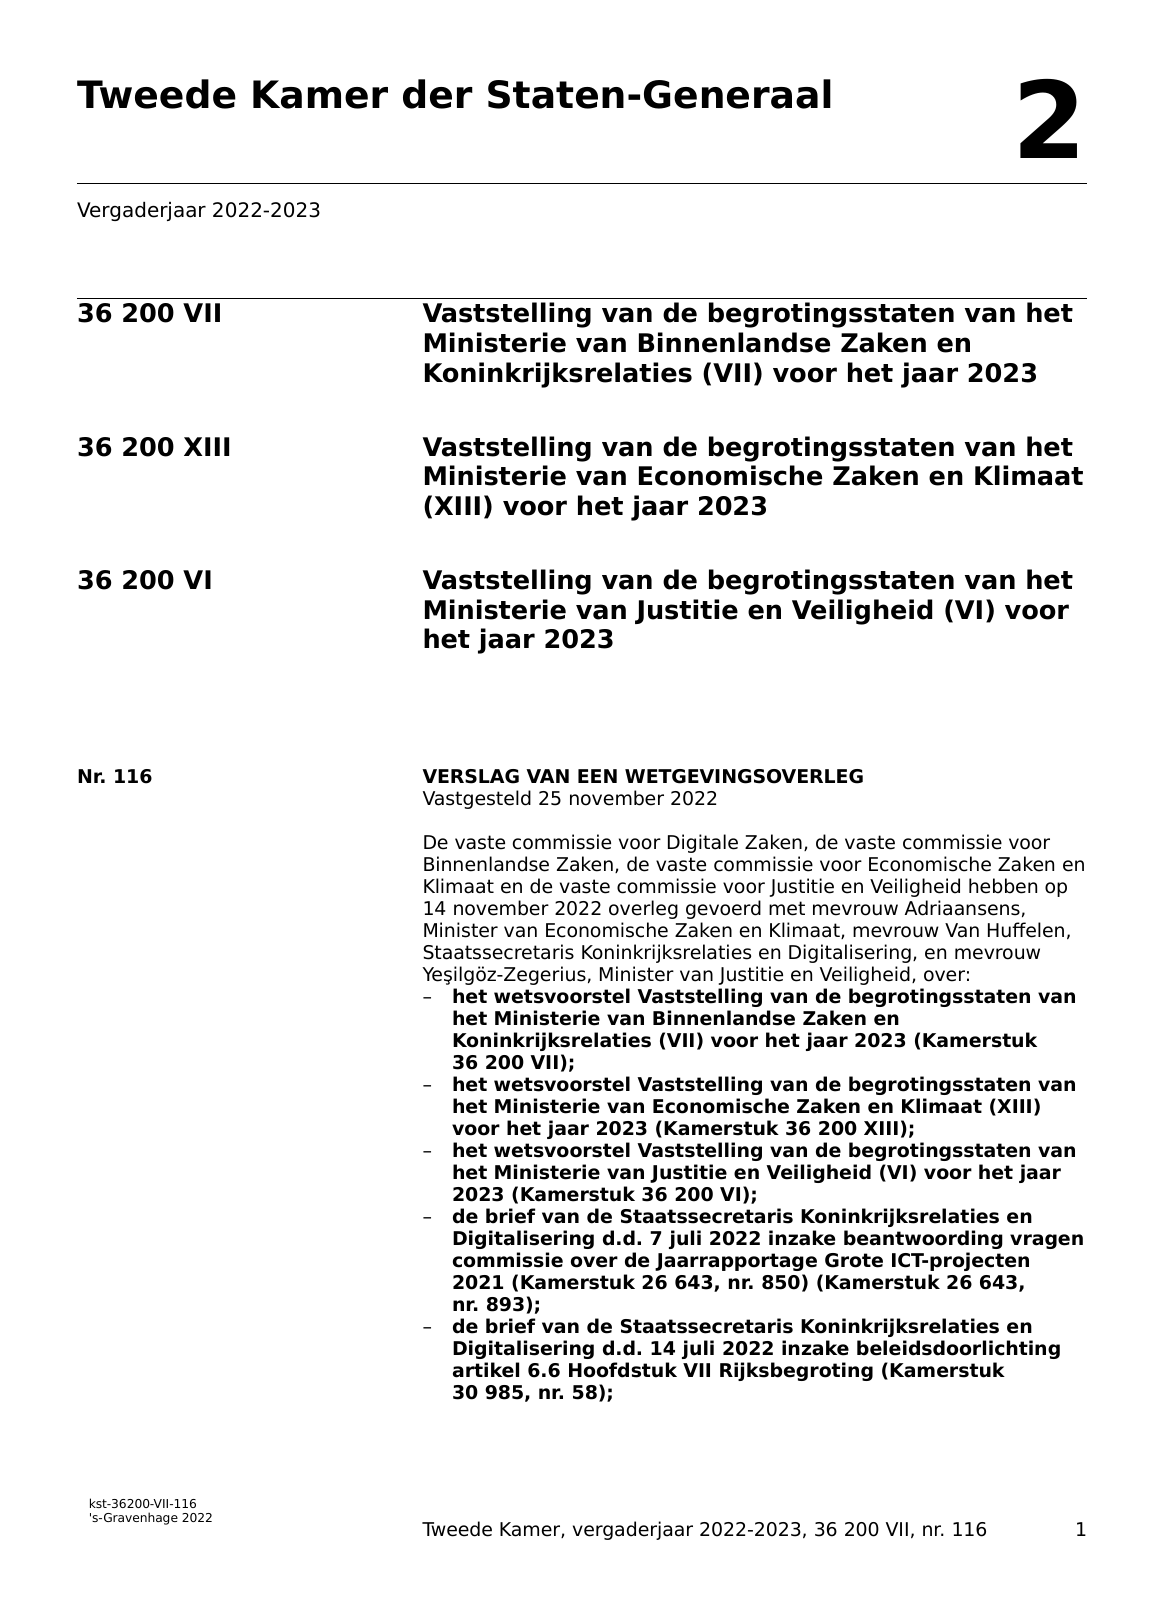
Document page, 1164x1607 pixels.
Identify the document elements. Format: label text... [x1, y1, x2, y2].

text 's-Gravenhage 2022 [88, 1511, 323, 1525]
text De vaste commissie voor Digitale Zaken, de vaste commissie voor Binnenlandse Zaken, de vaste commissie voor Economische Zaken en Klimaat en de vaste commissie voor Justitie en Veiligheid hebben op 14 november 2022 overleg gevoerd met mevrouw Adriaansens, Minister van Economische Zaken en Klimaat, mevrouw Van Huffelen, Staatssecretaris Koninkrijksrelaties en Digitalisering, en mevrouw Yeşilgöz-Zegerius, Minister van Justitie en Veiligheid, over: [422, 832, 1087, 986]
table_cell Vergaderjaar 2022-2023 [77, 184, 1087, 298]
text kst-36200-VII-116 [88, 1497, 323, 1511]
subtitle 36 200 XIII Vaststelling van de begrotingsstaten van het Ministerie van Economische Zaken en Klimaat (XIII) voor het jaar 2023 [77, 432, 1087, 521]
text – het wetsvoorstel Vaststelling van de begrotingsstaten van het Ministerie van Justitie en Veiligheid (VI) voor het jaar 2023 (Kamerstuk 36 200 VI); [422, 1140, 1087, 1206]
table_header 2 [886, 59, 1087, 183]
subtitle Nr. 116 VERSLAG VAN EEN WETGEVINGSOVERLEG [77, 766, 1087, 788]
table_header Tweede Kamer der Staten-Generaal [77, 59, 886, 183]
subtitle 36 200 VII Vaststelling van de begrotingsstaten van het Ministerie van Binnenlandse Zaken en Koninkrijksrelaties (VII) voor het jaar 2023 [77, 299, 1087, 388]
text Vastgesteld 25 november 2022 [422, 788, 1087, 810]
text – de brief van de Staatssecretaris Koninkrijksrelaties en Digitalisering d.d. 14 juli 2022 inzake beleidsdoorlichting artikel 6.6 Hoofdstuk VII Rijksbegroting (Kamerstuk 30 985, nr. 58); [422, 1316, 1087, 1403]
subtitle 36 200 VI Vaststelling van de begrotingsstaten van het Ministerie van Justitie en Veiligheid (VI) voor het jaar 2023 [77, 566, 1087, 655]
text – de brief van de Staatssecretaris Koninkrijksrelaties en Digitalisering d.d. 7 juli 2022 inzake beantwoording vragen commissie over de Jaarrapportage Grote ICT-projecten 2021 (Kamerstuk 26 643, nr. 850) (Kamerstuk 26 643, nr. 893); [422, 1206, 1087, 1316]
text – het wetsvoorstel Vaststelling van de begrotingsstaten van het Ministerie van Economische Zaken en Klimaat (XIII) voor het jaar 2023 (Kamerstuk 36 200 XIII); [422, 1074, 1087, 1140]
text – het wetsvoorstel Vaststelling van de begrotingsstaten van het Ministerie van Binnenlandse Zaken en Koninkrijksrelaties (VII) voor het jaar 2023 (Kamerstuk 36 200 VII); [422, 986, 1087, 1074]
